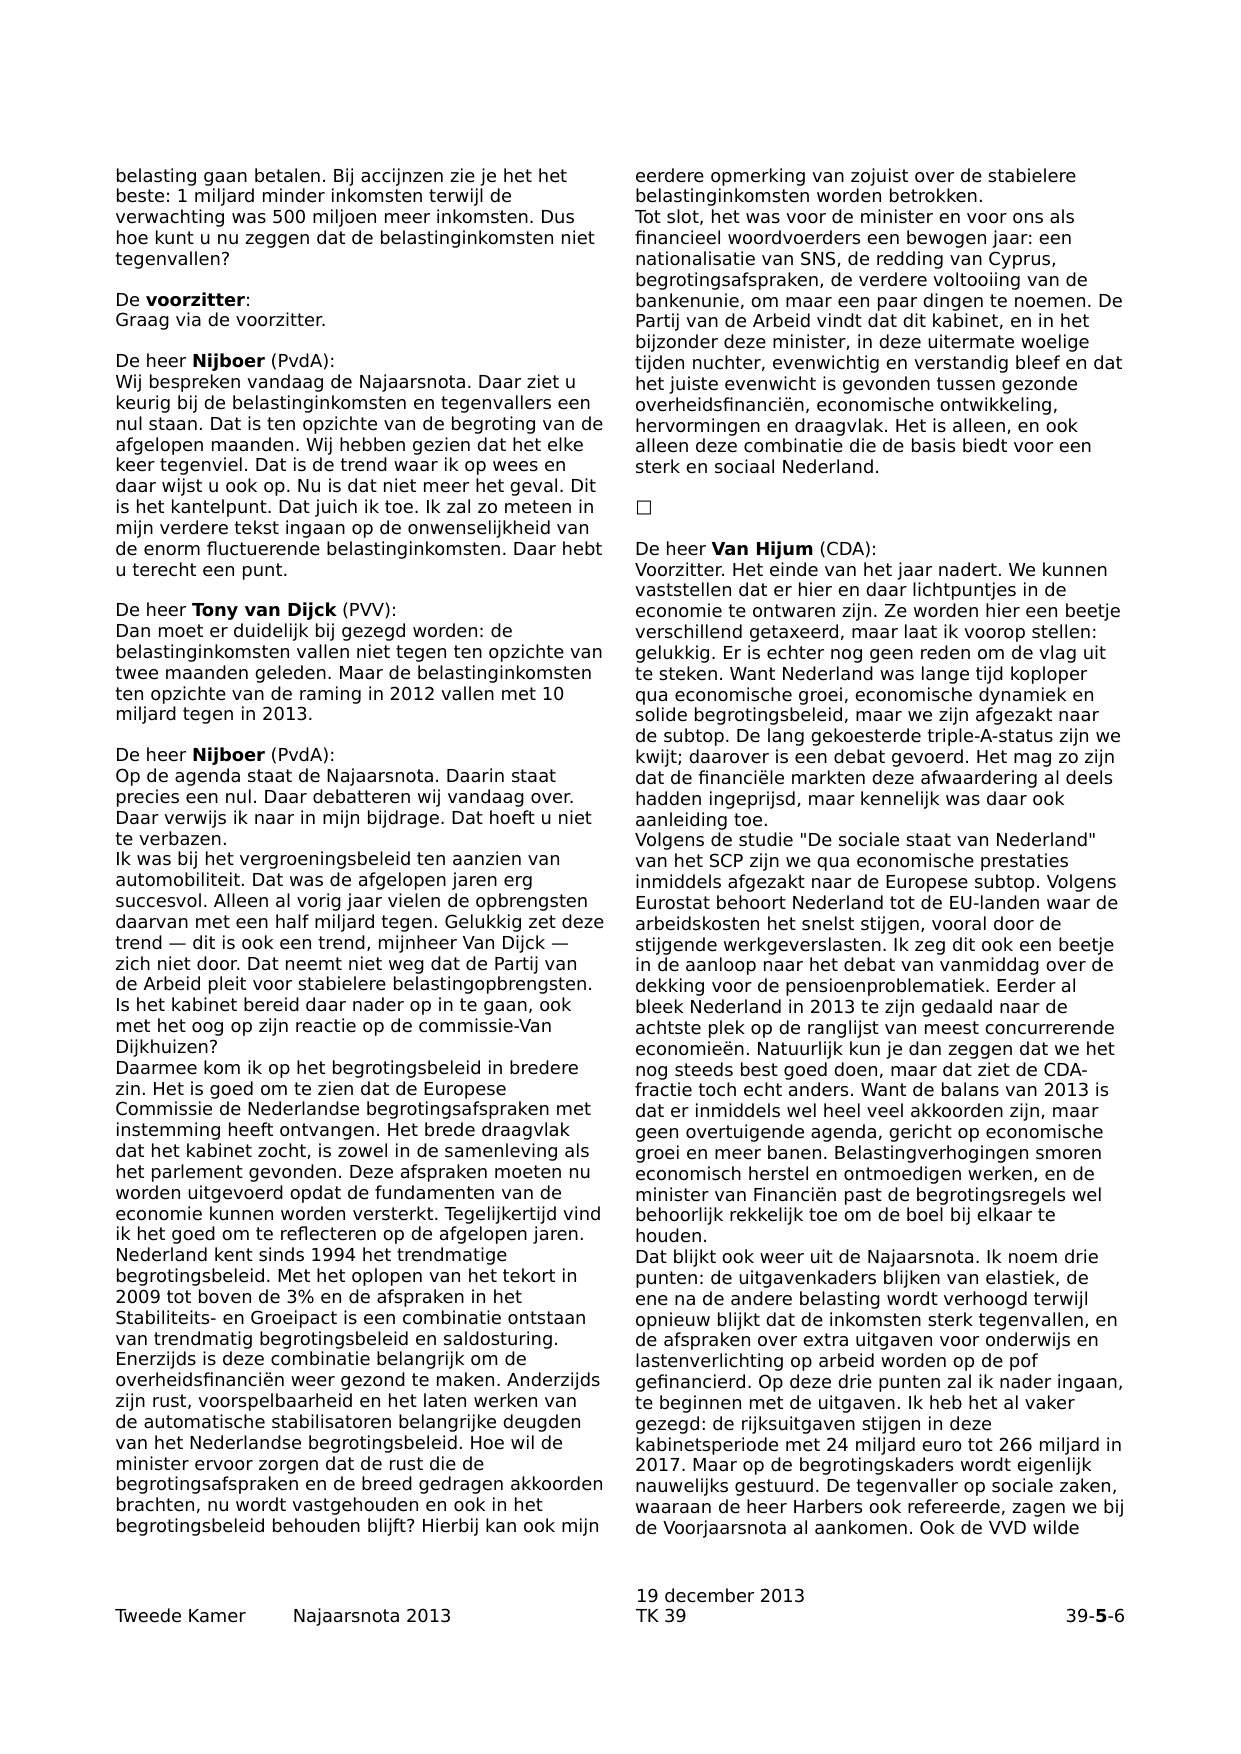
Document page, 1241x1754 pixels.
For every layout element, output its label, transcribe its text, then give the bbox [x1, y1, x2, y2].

text De heer Nijboer (PvdA): [115, 745, 605, 766]
text De heer Van Hijum (CDA): [635, 538, 1125, 559]
text Ik was bij het vergroeningsbeleid ten aanzien van automobiliteit. Dat was de afgelopen jaren erg succesvol. Alleen al vorig jaar vielen de opbrengsten daarvan met een half miljard tegen. Gelukkig zet deze trend — dit is ook een trend, mijnheer Van Dijck — zich niet door. Dat neemt niet weg dat de Partij van de Arbeid pleit voor stabielere belastingopbrengsten. Is het kabinet bereid daar nader op in te gaan, ook met het oog op zijn reactie op de commissie-Van Dijkhuizen? [115, 849, 605, 1057]
text Graag via de voorzitter. [115, 310, 605, 331]
text Op de agenda staat de Najaarsnota. Daarin staat precies een nul. Daar debatteren wij vandaag over. Daar verwijs ik naar in mijn bijdrage. Dat hoeft u niet te verbazen. [115, 766, 605, 849]
text eerdere opmerking van zojuist over de stabielere belastinginkomsten worden betrokken. [635, 165, 1125, 207]
text De heer Nijboer (PvdA): [115, 351, 605, 372]
text De heer Tony van Dijck (PVV): [115, 600, 605, 621]
text Dan moet er duidelijk bij gezegd worden: de belastinginkomsten vallen niet tegen ten opzichte van twee maanden geleden. Maar de belastinginkomsten ten opzichte van de raming in 2012 vallen met 10 miljard tegen in 2013. [115, 621, 605, 725]
text Daarmee kom ik op het begrotingsbeleid in bredere zin. Het is goed om te zien dat de Europese Commissie de Nederlandse begrotingsafspraken met instemming heeft ontvangen. Het brede draagvlak dat het kabinet zocht, is zowel in de samenleving als het parlement gevonden. Deze afspraken moeten nu worden uitgevoerd opdat de fundamenten van de economie kunnen worden versterkt. Tegelijkertijd vind ik het goed om te reflecteren op de afgelopen jaren. Nederland kent sinds 1994 het trendmatige begrotingsbeleid. Met het oplopen van het tekort in 2009 tot boven de 3% en de afspraken in het Stabiliteits- en Groeipact is een combinatie ontstaan van trendmatig begrotingsbeleid en saldosturing. Enerzijds is deze combinatie belangrijk om de overheidsfinanciën weer gezond te maken. Anderzijds zijn rust, voorspelbaarheid en het laten werken van de automatische stabilisatoren belangrijke deugden van het Nederlandse begrotingsbeleid. Hoe wil de minister ervoor zorgen dat de rust die de begrotingsafspraken en de breed gedragen akkoorden brachten, nu wordt vastgehouden en ook in het begrotingsbeleid behouden blijft? Hierbij kan ook mijn [115, 1057, 605, 1537]
text Wij bespreken vandaag de Najaarsnota. Daar ziet u keurig bij de belastinginkomsten en tegenvallers een nul staan. Dat is ten opzichte van de begroting van de afgelopen maanden. Wij hebben gezien dat het elke keer tegenviel. Dat is de trend waar ik op wees en daar wijst u ook op. Nu is dat niet meer het geval. Dit is het kantelpunt. Dat juich ik toe. Ik zal zo meteen in mijn verdere tekst ingaan op de onwenselijkheid van de enorm fluctuerende belastinginkomsten. Daar hebt u terecht een punt. [115, 372, 605, 580]
text Voorzitter. Het einde van het jaar nadert. We kunnen vaststellen dat er hier en daar lichtpuntjes in de economie te ontwaren zijn. Ze worden hier een beetje verschillend getaxeerd, maar laat ik voorop stellen: gelukkig. Er is echter nog geen reden om de vlag uit te steken. Want Nederland was lange tijd koploper qua economische groei, economische dynamiek en solide begrotingsbeleid, maar we zijn afgezakt naar de subtop. De lang gekoesterde triple-A-status zijn we kwijt; daarover is een debat gevoerd. Het mag zo zijn dat de financiële markten deze afwaardering al deels hadden ingeprijsd, maar kennelijk was daar ook aanleiding toe. [635, 559, 1125, 830]
text Tot slot, het was voor de minister en voor ons als financieel woordvoerders een bewogen jaar: een nationalisatie van SNS, de redding van Cyprus, begrotingsafspraken, de verdere voltooiing van de bankenunie, om maar een paar dingen te noemen. De Partij van de Arbeid vindt dat dit kabinet, en in het bijzonder deze minister, in deze uitermate woelige tijden nuchter, evenwichtig en verstandig bleef en dat het juiste evenwicht is gevonden tussen gezonde overheidsfinanciën, economische ontwikkeling, hervormingen en draagvlak. Het is alleen, en ook alleen deze combinatie die de basis biedt voor een sterk en sociaal Nederland. [635, 207, 1125, 478]
text Dat blijkt ook weer uit de Najaarsnota. Ik noem drie punten: de uitgavenkaders blijken van elastiek, de ene na de andere belasting wordt verhoogd terwijl opnieuw blijkt dat de inkomsten sterk tegenvallen, en de afspraken over extra uitgaven voor onderwijs en lastenverlichting op arbeid worden op de pof gefinancierd. Op deze drie punten zal ik nader ingaan, te beginnen met de uitgaven. Ik heb het al vaker gezegd: de rijksuitgaven stijgen in deze kabinetsperiode met 24 miljard euro tot 266 miljard in 2017. Maar op de begrotingskaders wordt eigenlijk nauwelijks gestuurd. De tegenvaller op sociale zaken, waaraan de heer Harbers ook refereerde, zagen we bij de Voorjaarsnota al aankomen. Ook de VVD wilde [635, 1247, 1125, 1538]
text belasting gaan betalen. Bij accijnzen zie je het het beste: 1 miljard minder inkomsten terwijl de verwachting was 500 miljoen meer inkomsten. Dus hoe kunt u nu zeggen dat de belastinginkomsten niet tegenvallen? [115, 165, 605, 269]
text De voorzitter: [115, 289, 605, 310]
text ⬜ [635, 498, 1125, 518]
text Volgens de studie "De sociale staat van Nederland" van het SCP zijn we qua economische prestaties inmiddels afgezakt naar de Europese subtop. Volgens Eurostat behoort Nederland tot de EU-landen waar de arbeidskosten het snelst stijgen, vooral door de stijgende werkgeverslasten. Ik zeg dit ook een beetje in de aanloop naar het debat van vanmiddag over de dekking voor de pensioenproblematiek. Eerder al bleek Nederland in 2013 te zijn gedaald naar de achtste plek op de ranglijst van meest concurrerende economieën. Natuurlijk kun je dan zeggen dat we het nog steeds best goed doen, maar dat ziet de CDA-fractie toch echt anders. Want de balans van 2013 is dat er inmiddels wel heel veel akkoorden zijn, maar geen overtuigende agenda, gericht op economische groei en meer banen. Belastingverhogingen smoren economisch herstel en ontmoedigen werken, en de minister van Financiën past de begrotingsregels wel behoorlijk rekkelijk toe om de boel bij elkaar te houden. [635, 830, 1125, 1247]
